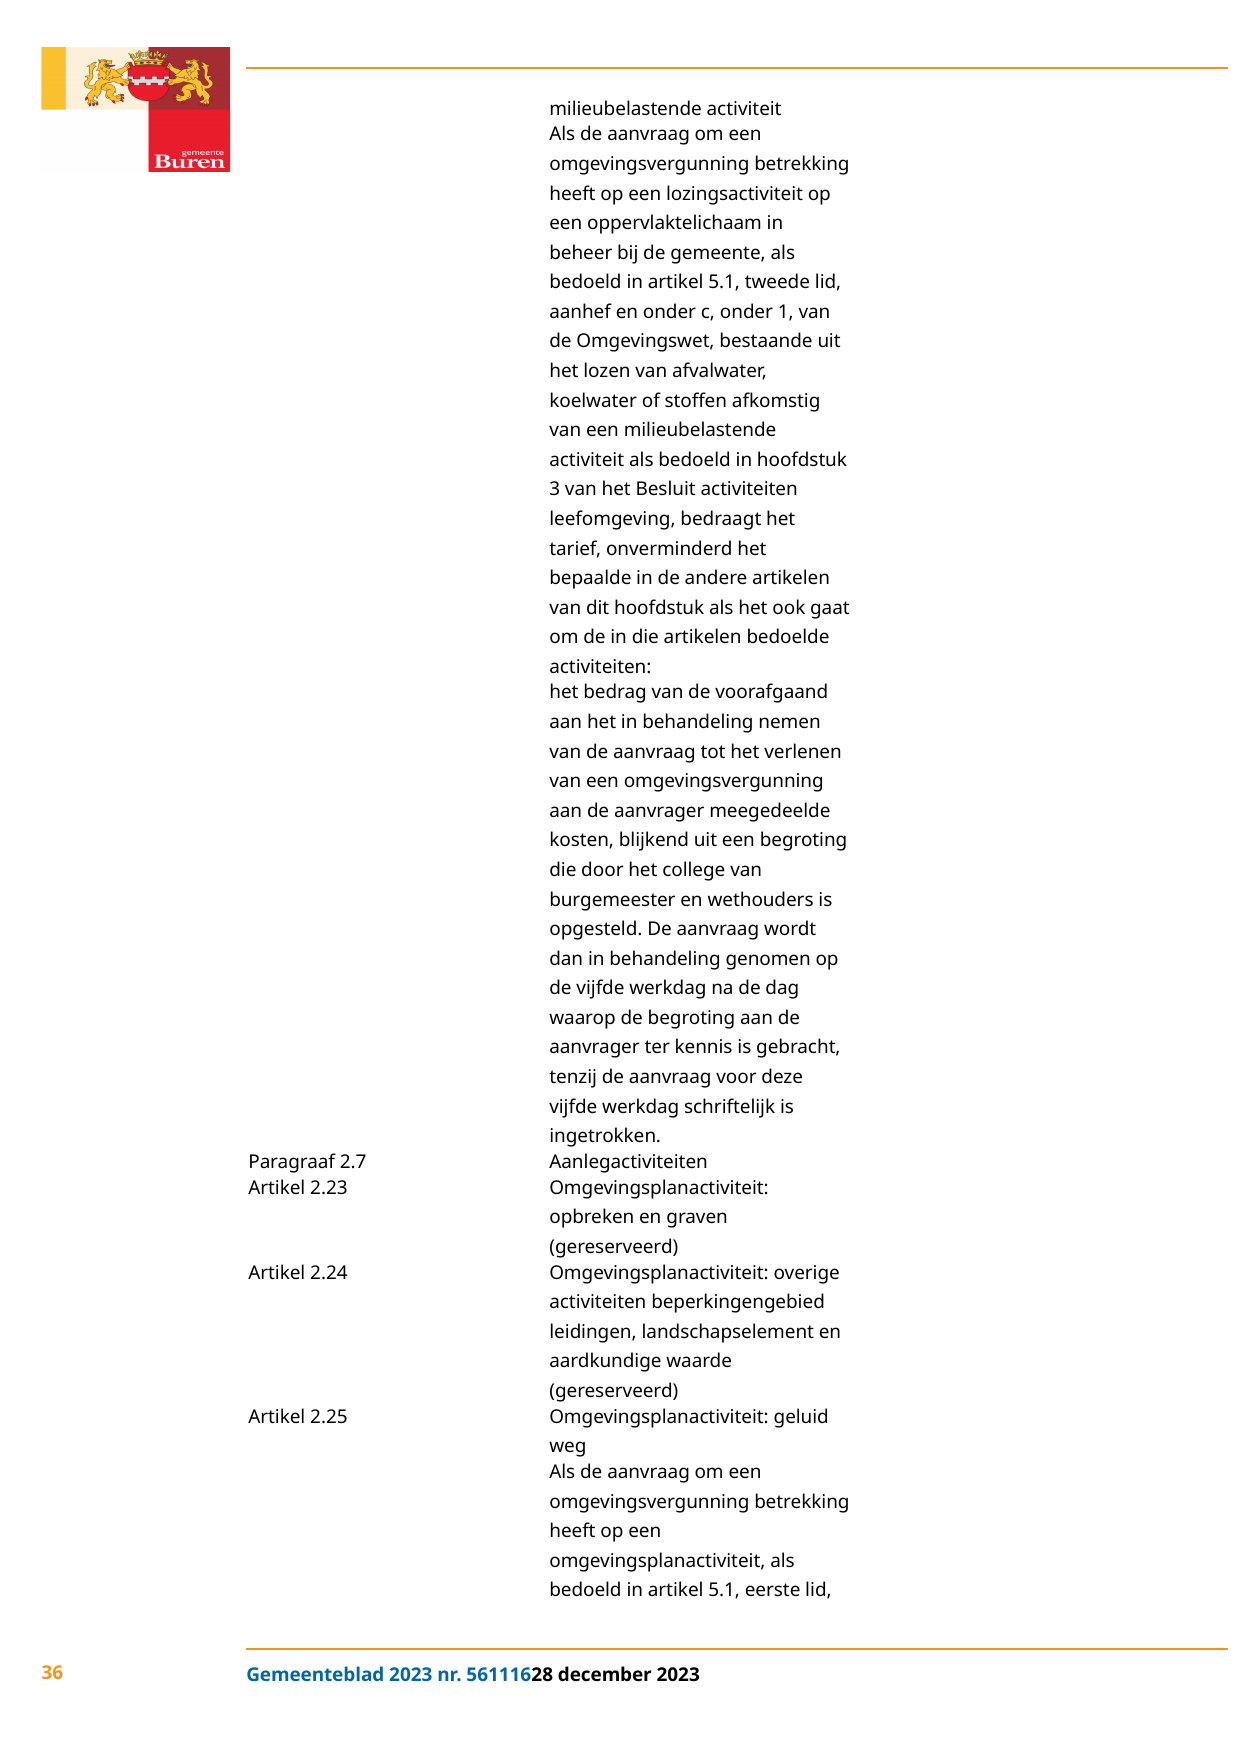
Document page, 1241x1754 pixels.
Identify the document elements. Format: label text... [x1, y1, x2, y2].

table_cell het bedrag van de voorafgaand aan het in behandeling nemen van de aanvraag tot het verlenen van een omgevingsvergunning aan de aanvrager meegedeelde kosten, blijkend uit een begroting die door het college van burgemeester en wethouders is opgesteld. De aanvraag wordt dan in behandeling genomen op de vijfde werkdag na de dag waarop de begroting aan de aanvrager ter kennis is gebracht, tenzij de aanvraag voor deze vijfde werkdag schriftelijk is ingetrokken. [549, 679, 850, 1148]
table_cell [850, 1403, 1152, 1458]
table_cell Omgevingsplanactiviteit: opbreken en graven (gereserveerd) [549, 1174, 850, 1259]
table_cell milieubelastende activiteit [549, 95, 850, 121]
table_cell [248, 1458, 549, 1602]
table_cell Omgevingsplanactiviteit: overige activiteiten beperkingengebied leidingen, landschapselement en aardkundige waarde (gereserveerd) [549, 1259, 850, 1403]
table_cell [248, 95, 549, 121]
table_cell [850, 1458, 1152, 1602]
table_cell [850, 95, 1152, 121]
table_cell [850, 1259, 1152, 1403]
table_cell [248, 121, 549, 679]
table_cell Artikel 2.24 [248, 1259, 549, 1403]
table_cell Artikel 2.25 [248, 1403, 549, 1458]
table_cell Als de aanvraag om een omgevingsvergunning betrekking heeft op een lozingsactiviteit op een oppervlaktelichaam in beheer bij de gemeente, als bedoeld in artikel 5.1, tweede lid, aanhef en onder c, onder 1, van de Omgevingswet, bestaande uit het lozen van afvalwater, koelwater of stoffen afkomstig van een milieubelastende activiteit als bedoeld in hoofdstuk 3 van het Besluit activiteiten leefomgeving, bedraagt het tarief, onverminderd het bepaalde in de andere artikelen van dit hoofdstuk als het ook gaat om de in die artikelen bedoelde activiteiten: [549, 121, 850, 679]
table_cell Omgevingsplanactiviteit: geluid weg [549, 1403, 850, 1458]
picture [41, 47, 231, 172]
table_cell Aanlegactiviteiten [549, 1148, 850, 1174]
table_cell Paragraaf 2.7 [248, 1148, 549, 1174]
table_cell Als de aanvraag om een omgevingsvergunning betrekking heeft op een omgevingsplanactiviteit, als bedoeld in artikel 5.1, eerste lid, [549, 1458, 850, 1602]
table_cell [850, 1174, 1152, 1259]
table_cell [850, 679, 1152, 1148]
table_cell [850, 1148, 1152, 1174]
table_cell Artikel 2.23 [248, 1174, 549, 1259]
table_cell [248, 679, 549, 1148]
table_cell [850, 121, 1152, 679]
